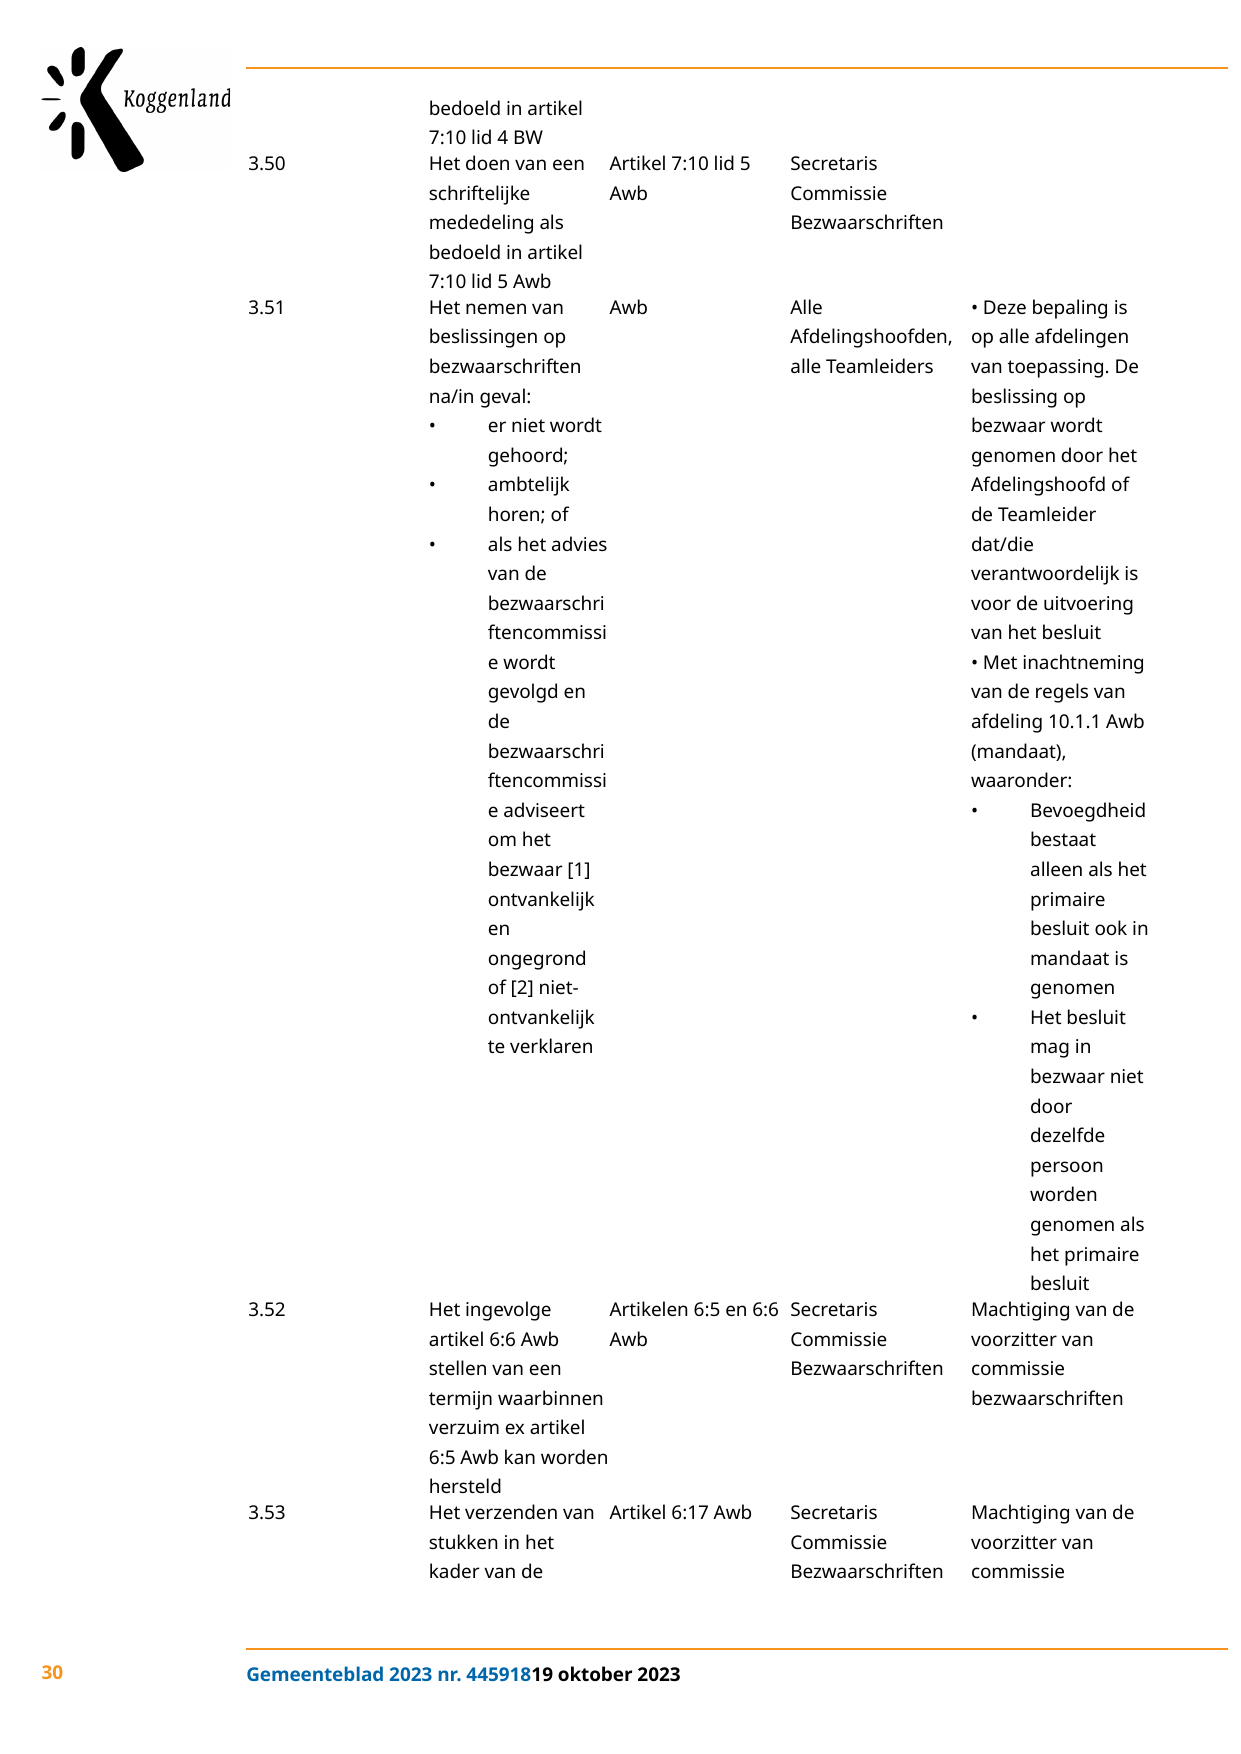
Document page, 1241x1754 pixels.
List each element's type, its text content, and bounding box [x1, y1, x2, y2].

table_cell 3.51 [248, 294, 429, 1296]
table_cell Artikel 6:17 Awb [609, 1499, 790, 1584]
table_cell [248, 95, 429, 150]
table_cell [790, 95, 971, 150]
table_cell [609, 95, 790, 150]
table_cell Artikelen 6:5 en 6:6 Awb [609, 1296, 790, 1499]
table_cell 3.50 [248, 150, 429, 294]
table_cell Machtiging van de voorzitter van commissie [971, 1499, 1152, 1584]
table_cell 3.52 [248, 1296, 429, 1499]
table_cell Het doen van een schriftelijke mededeling als bedoeld in artikel 7:10 lid 5 Awb [429, 150, 609, 294]
table_cell bedoeld in artikel 7:10 lid 4 BW [429, 95, 609, 150]
table_cell Het nemen van beslissingen op bezwaarschriften na/in geval: er niet wordt gehoord; ambtelijk horen; of als het advies van de bezwaarschriftencommissie wordt gevolgd en de bezwaarschriftencommissie adviseert om het bezwaar [1] ontvankelijk en ongegrond of [2] niet-ontvankelijk te verklaren [429, 294, 609, 1296]
table_cell 3.53 [248, 1499, 429, 1584]
table_cell • Deze bepaling is op alle afdelingen van toepassing. De beslissing op bezwaar wordt genomen door het Afdelingshoofd of de Teamleider dat/die verantwoordelijk is voor de uitvoering van het besluit • Met inachtneming van de regels van afdeling 10.1.1 Awb (mandaat), waaronder: Bevoegdheid bestaat alleen als het primaire besluit ook in mandaat is genomen Het besluit mag in bezwaar niet door dezelfde persoon worden genomen als het primaire besluit [971, 294, 1152, 1296]
table_cell [971, 150, 1152, 294]
picture [41, 47, 231, 172]
table_cell Het ingevolge artikel 6:6 Awb stellen van een termijn waarbinnen verzuim ex artikel 6:5 Awb kan worden hersteld [429, 1296, 609, 1499]
table_cell Het verzenden van stukken in het kader van de [429, 1499, 609, 1584]
table_cell Artikel 7:10 lid 5 Awb [609, 150, 790, 294]
table_cell Machtiging van de voorzitter van commissie bezwaarschriften [971, 1296, 1152, 1499]
table_cell Awb [609, 294, 790, 1296]
table_cell Alle Afdelingshoofden, alle Teamleiders [790, 294, 971, 1296]
table_cell Secretaris Commissie Bezwaarschriften [790, 150, 971, 294]
table_cell Secretaris Commissie Bezwaarschriften [790, 1499, 971, 1584]
table_cell [971, 95, 1152, 150]
table_cell Secretaris Commissie Bezwaarschriften [790, 1296, 971, 1499]
